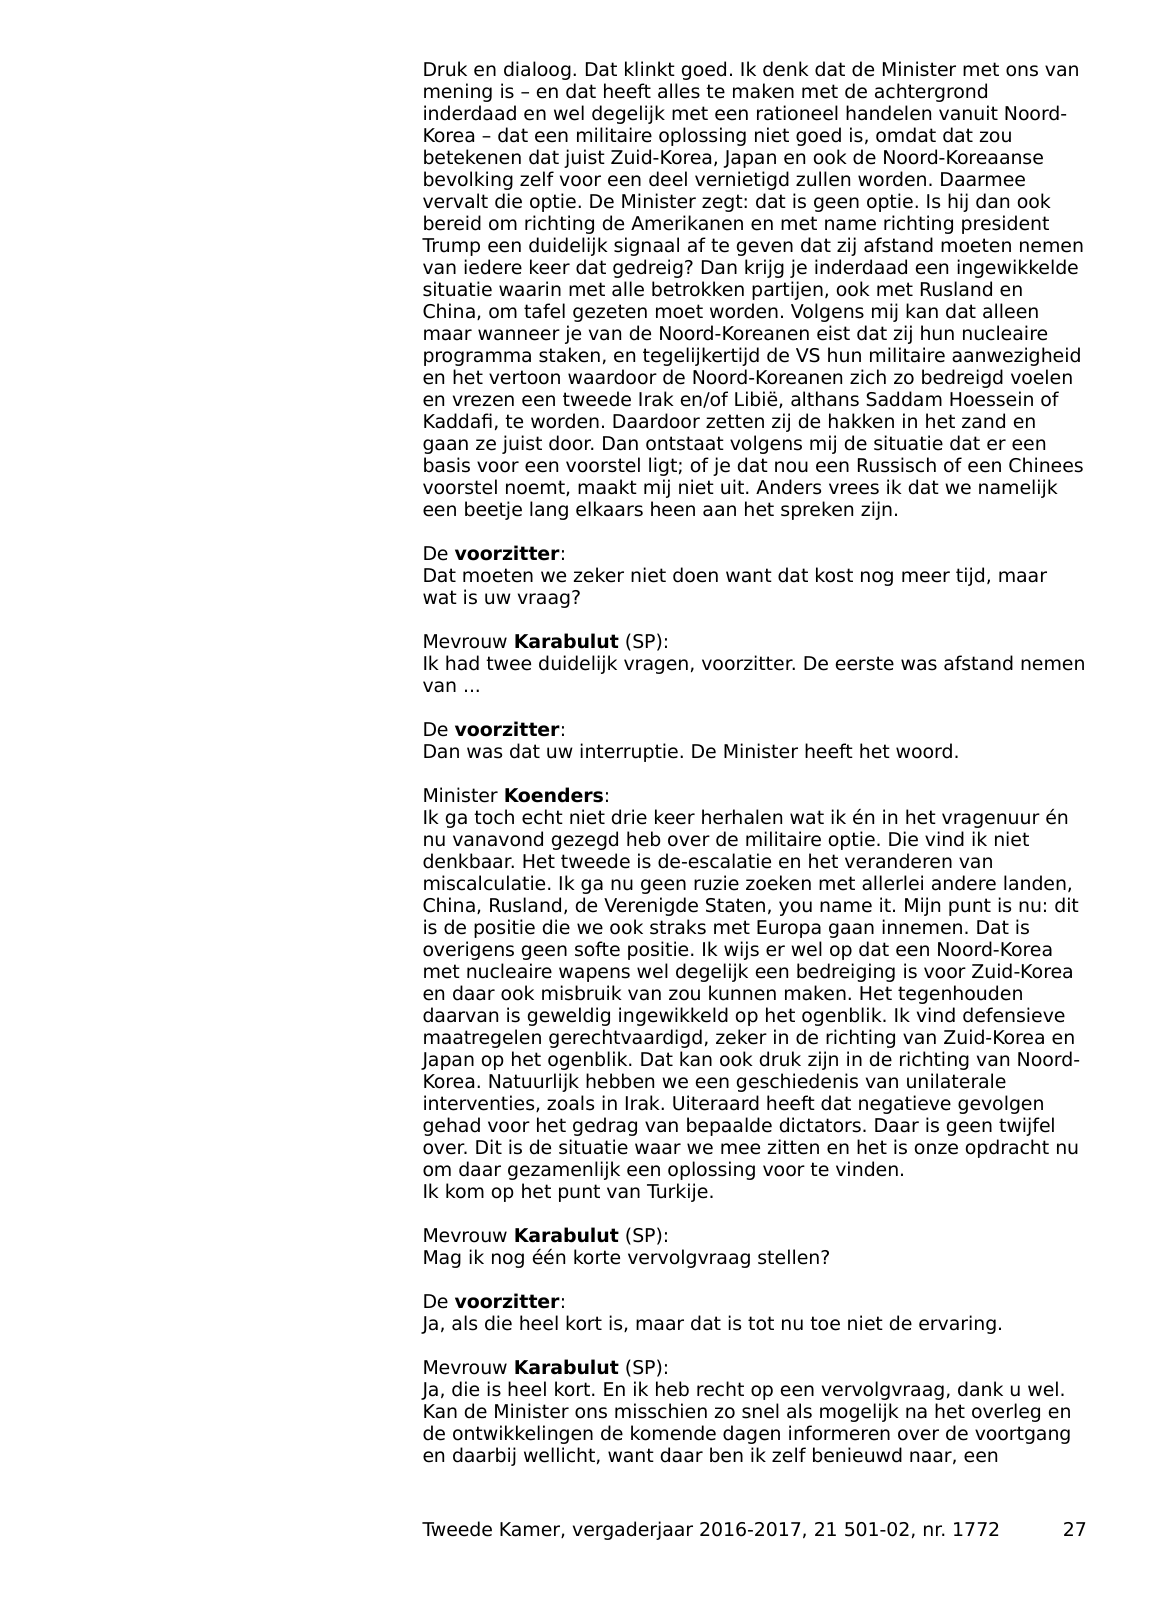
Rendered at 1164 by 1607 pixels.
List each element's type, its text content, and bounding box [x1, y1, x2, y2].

text De voorzitter: [422, 719, 1087, 741]
text Mevrouw Karabulut (SP): [422, 1225, 1087, 1247]
text Dan was dat uw interruptie. De Minister heeft het woord. [422, 741, 1087, 763]
text Druk en dialoog. Dat klinkt goed. Ik denk dat de Minister met ons van mening is – en dat heeft alles te maken met de achtergrond inderdaad en wel degelijk met een rationeel handelen vanuit Noord-Korea – dat een militaire oplossing niet goed is, omdat dat zou betekenen dat juist Zuid-Korea, Japan en ook de Noord-Koreaanse bevolking zelf voor een deel vernietigd zullen worden. Daarmee vervalt die optie. De Minister zegt: dat is geen optie. Is hij dan ook bereid om richting de Amerikanen en met name richting president Trump een duidelijk signaal af te geven dat zij afstand moeten nemen van iedere keer dat gedreig? Dan krijg je inderdaad een ingewikkelde situatie waarin met alle betrokken partijen, ook met Rusland en China, om tafel gezeten moet worden. Volgens mij kan dat alleen maar wanneer je van de Noord-Koreanen eist dat zij hun nucleaire programma staken, en tegelijkertijd de VS hun militaire aanwezigheid en het vertoon waardoor de Noord-Koreanen zich zo bedreigd voelen en vrezen een tweede Irak en/of Libië, althans Saddam Hoessein of Kaddafi, te worden. Daardoor zetten zij de hakken in het zand en gaan ze juist door. Dan ontstaat volgens mij de situatie dat er een basis voor een voorstel ligt; of je dat nou een Russisch of een Chinees voorstel noemt, maakt mij niet uit. Anders vrees ik dat we namelijk een beetje lang elkaars heen aan het spreken zijn. [422, 59, 1087, 521]
text Kan de Minister ons misschien zo snel als mogelijk na het overleg en de ontwikkelingen de komende dagen informeren over de voortgang en daarbij wellicht, want daar ben ik zelf benieuwd naar, een [422, 1401, 1087, 1467]
text Mag ik nog één korte vervolgvraag stellen? [422, 1247, 1087, 1269]
text Mevrouw Karabulut (SP): [422, 1357, 1087, 1379]
text Minister Koenders: [422, 785, 1087, 807]
text Ik ga toch echt niet drie keer herhalen wat ik én in het vragenuur én nu vanavond gezegd heb over de militaire optie. Die vind ik niet denkbaar. Het tweede is de-escalatie en het veranderen van miscalculatie. Ik ga nu geen ruzie zoeken met allerlei andere landen, China, Rusland, de Verenigde Staten, you name it. Mijn punt is nu: dit is de positie die we ook straks met Europa gaan innemen. Dat is overigens geen softe positie. Ik wijs er wel op dat een Noord-Korea met nucleaire wapens wel degelijk een bedreiging is voor Zuid-Korea en daar ook misbruik van zou kunnen maken. Het tegenhouden daarvan is geweldig ingewikkeld op het ogenblik. Ik vind defensieve maatregelen gerechtvaardigd, zeker in de richting van Zuid-Korea en Japan op het ogenblik. Dat kan ook druk zijn in de richting van Noord-Korea. Natuurlijk hebben we een geschiedenis van unilaterale interventies, zoals in Irak. Uiteraard heeft dat negatieve gevolgen gehad voor het gedrag van bepaalde dictators. Daar is geen twijfel over. Dit is de situatie waar we mee zitten en het is onze opdracht nu om daar gezamenlijk een oplossing voor te vinden. [422, 807, 1087, 1181]
text Ja, als die heel kort is, maar dat is tot nu toe niet de ervaring. [422, 1313, 1087, 1335]
text Mevrouw Karabulut (SP): [422, 631, 1087, 653]
text Ja, die is heel kort. En ik heb recht op een vervolgvraag, dank u wel. [422, 1379, 1087, 1401]
text Ik kom op het punt van Turkije. [422, 1181, 1087, 1203]
text De voorzitter: [422, 543, 1087, 565]
text Ik had twee duidelijk vragen, voorzitter. De eerste was afstand nemen van ... [422, 653, 1087, 697]
text De voorzitter: [422, 1291, 1087, 1313]
text Dat moeten we zeker niet doen want dat kost nog meer tijd, maar wat is uw vraag? [422, 565, 1087, 609]
